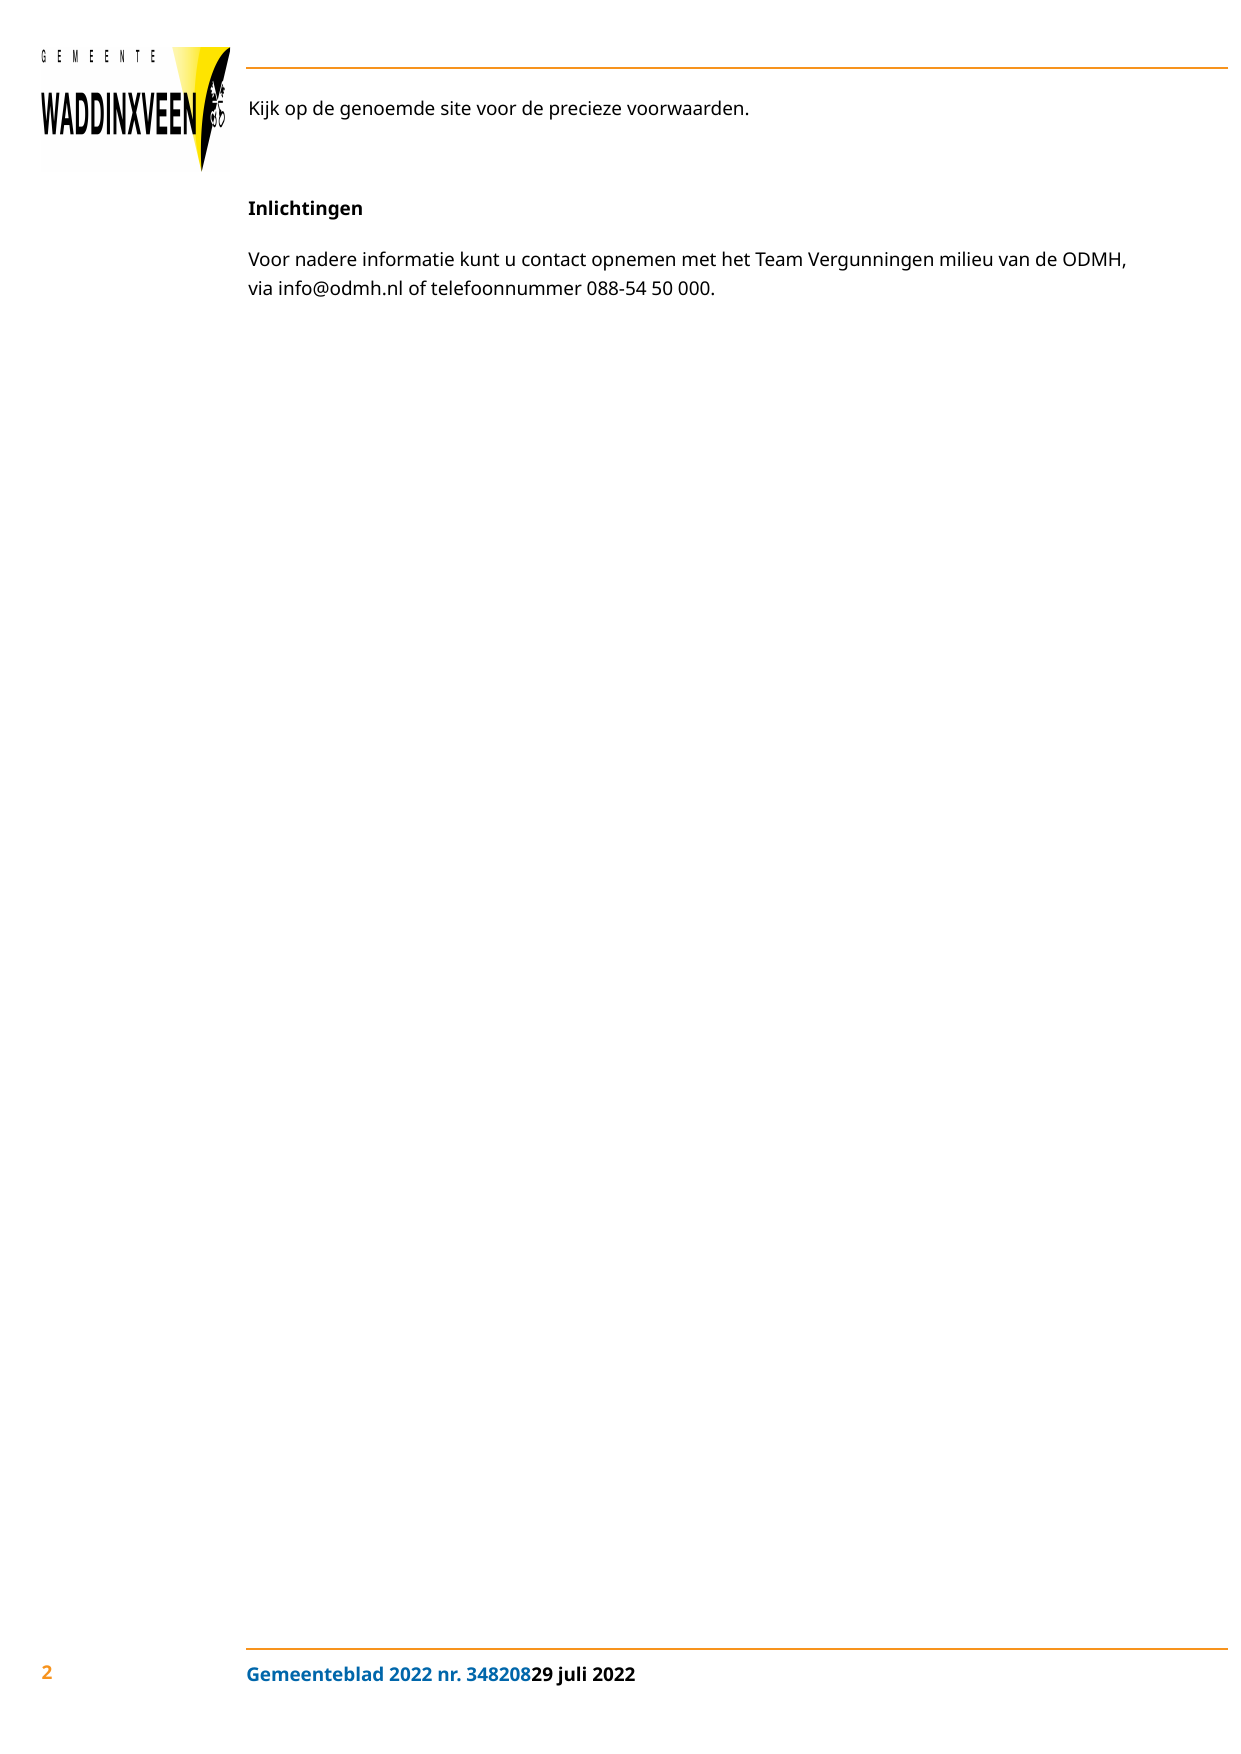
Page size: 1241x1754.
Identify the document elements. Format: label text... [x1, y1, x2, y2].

text Kijk op de genoemde site voor de precieze voorwaarden. [248, 95, 1152, 121]
picture [41, 47, 231, 172]
text Voor nadere informatie kunt u contact opnemen met het Team Vergunningen milieu van de ODMH, via info@odmh.nl of telefoonnummer 088-54 50 000. [248, 246, 1152, 301]
text Inlichtingen [248, 196, 1152, 221]
